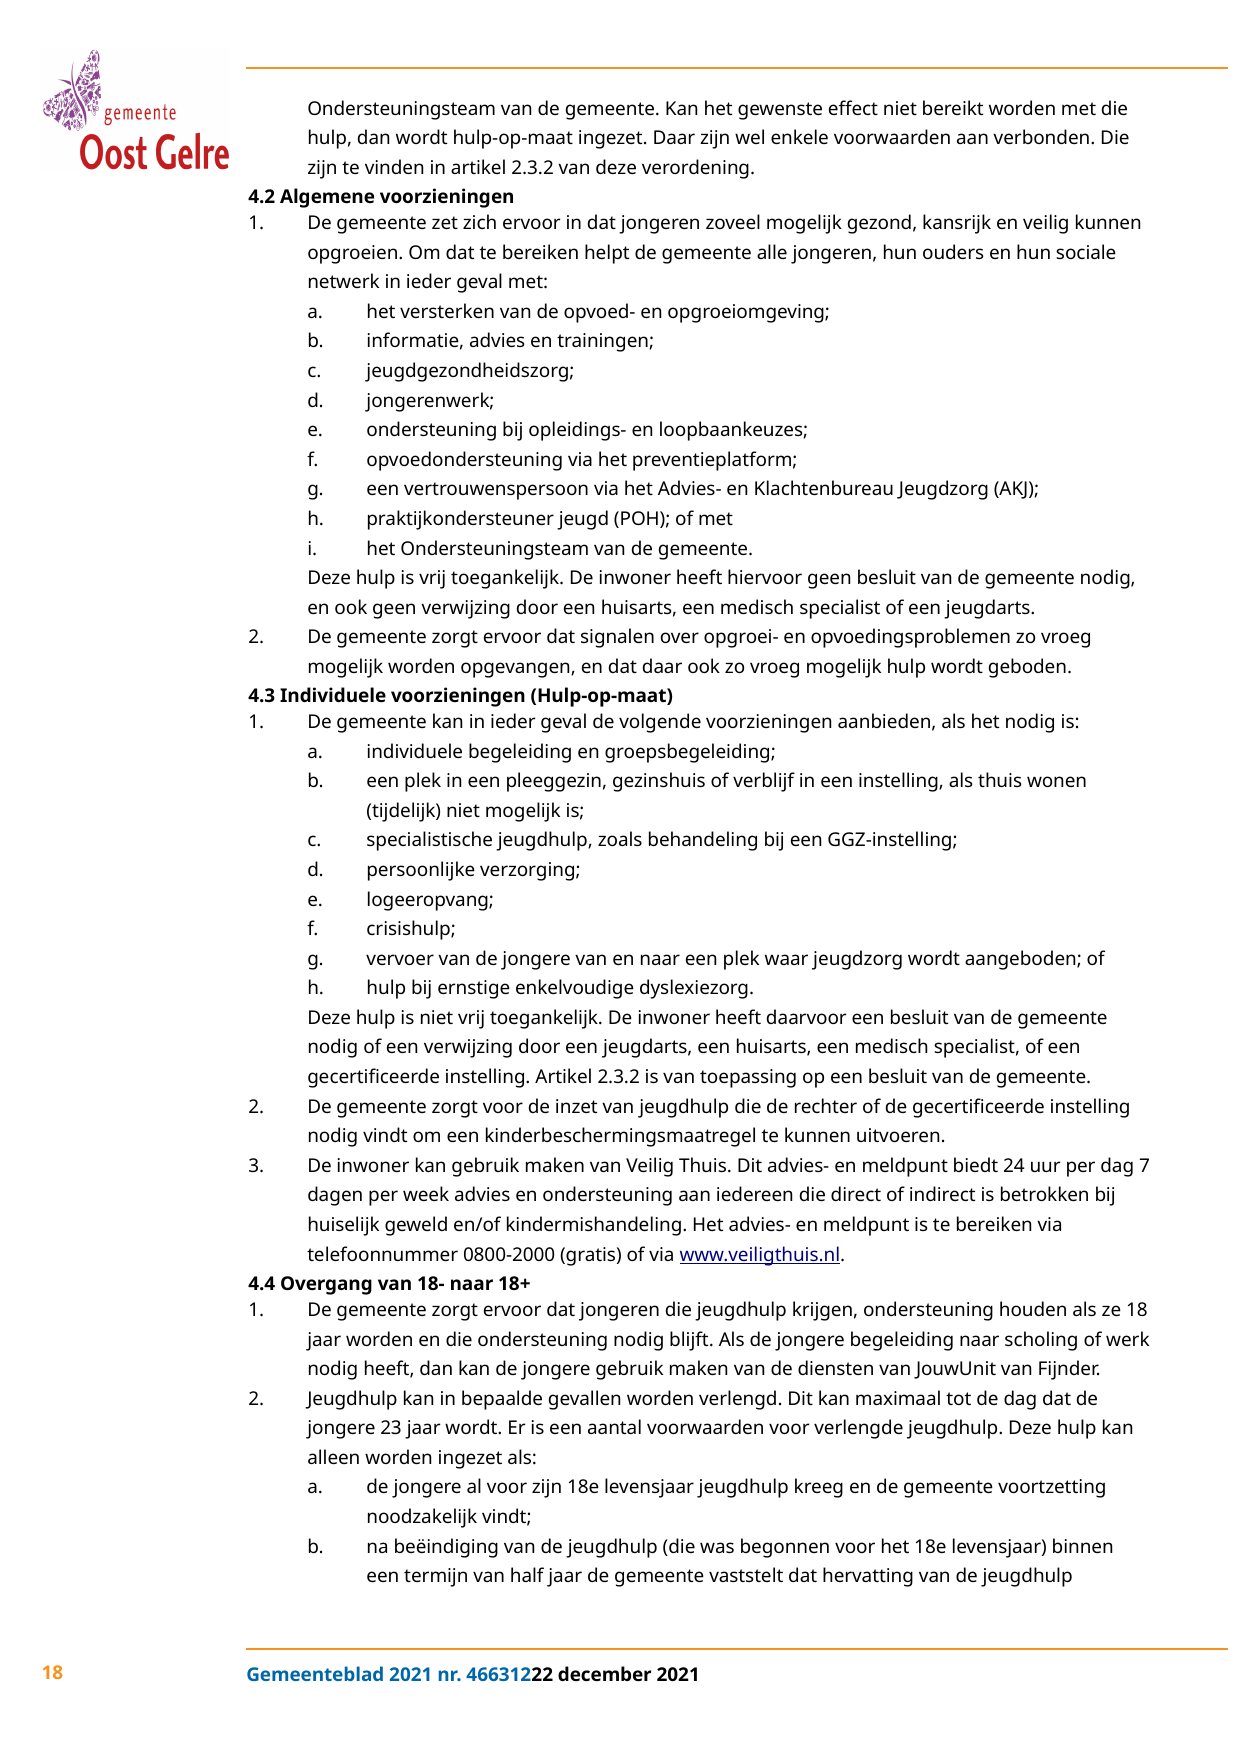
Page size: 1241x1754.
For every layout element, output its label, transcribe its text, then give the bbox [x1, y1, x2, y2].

list Ondersteuningsteam van de gemeente. Kan het gewenste effect niet bereikt worden met die hulp, dan wordt hulp-op-maat ingezet. Daar zijn wel enkele voorwaarden aan verbonden. Die zijn te vinden in artikel 2.3.2 van deze verordening. [248, 95, 1152, 180]
list praktijkondersteuner jeugd (POH); of met [307, 505, 1152, 531]
list het versterken van de opvoed- en opgroeiomgeving; [307, 298, 1152, 324]
list een vertrouwenspersoon via het Advies- en Klachtenbureau Jeugdzorg (AKJ); [307, 476, 1152, 501]
list crisishulp; [307, 915, 1152, 941]
list vervoer van de jongere van en naar een plek waar jeugdzorg wordt aangeboden; of [307, 945, 1152, 971]
list specialistische jeugdhulp, zoals behandeling bij een GGZ-instelling; [307, 827, 1152, 852]
list informatie, advies en trainingen; [307, 328, 1152, 353]
picture [41, 47, 231, 172]
list logeeropvang; [307, 886, 1152, 912]
list De gemeente kan in ieder geval de volgende voorzieningen aanbieden, als het nodig is: [248, 708, 1152, 734]
text 4.4 Overgang van 18- naar 18+ [248, 1270, 1152, 1296]
list hulp bij ernstige enkelvoudige dyslexiezorg. [307, 974, 1152, 1000]
list jeugdgezondheidszorg; [307, 357, 1152, 383]
list De gemeente zorgt ervoor dat signalen over opgroei- en opvoedingsproblemen zo vroeg mogelijk worden opgevangen, en dat daar ook zo vroeg mogelijk hulp wordt geboden. [248, 623, 1152, 679]
list De gemeente zorgt voor de inzet van jeugdhulp die de rechter of de gecertificeerde instelling nodig vindt om een kinderbeschermingsmaatregel te kunnen uitvoeren. [248, 1093, 1152, 1148]
list de jongere al voor zijn 18e levensjaar jeugdhulp kreeg en de gemeente voortzetting noodzakelijk vindt; [307, 1474, 1152, 1529]
list Deze hulp is niet vrij toegankelijk. De inwoner heeft daarvoor een besluit van de gemeente nodig of een verwijzing door een jeugdarts, een huisarts, een medisch specialist, of een gecertificeerde instelling. Artikel 2.3.2 is van toepassing op een besluit van de gemeente. [248, 1004, 1152, 1089]
text 4.2 Algemene voorzieningen [248, 183, 1152, 209]
list jongerenwerk; [307, 387, 1152, 412]
list persoonlijke verzorging; [307, 856, 1152, 882]
list opvoedondersteuning via het preventieplatform; [307, 446, 1152, 472]
list De gemeente zorgt ervoor dat jongeren die jeugdhulp krijgen, ondersteuning houden als ze 18 jaar worden en die ondersteuning nodig blijft. Als de jongere begeleiding naar scholing of werk nodig heeft, dan kan de jongere gebruik maken van de diensten van JouwUnit van Fijnder. [248, 1296, 1152, 1381]
text 4.3 Individuele voorzieningen (Hulp-op-maat) [248, 683, 1152, 708]
list individuele begeleiding en groepsbegeleiding; [307, 738, 1152, 764]
list De inwoner kan gebruik maken van Veilig Thuis. Dit advies- en meldpunt biedt 24 uur per dag 7 dagen per week advies en ondersteuning aan iedereen die direct of indirect is betrokken bij huiselijk geweld en/of kindermishandeling. Het advies- en meldpunt is te bereiken via telefoonnummer 0800-2000 (gratis) of via www.veiligthuis.nl. [248, 1152, 1152, 1267]
list Deze hulp is vrij toegankelijk. De inwoner heeft hiervoor geen besluit van de gemeente nodig, en ook geen verwijzing door een huisarts, een medisch specialist of een jeugdarts. [248, 564, 1152, 619]
list De gemeente zet zich ervoor in dat jongeren zoveel mogelijk gezond, kansrijk en veilig kunnen opgroeien. Om dat te bereiken helpt de gemeente alle jongeren, hun ouders en hun sociale netwerk in ieder geval met: [248, 209, 1152, 294]
list na beëindiging van de jeugdhulp (die was begonnen voor het 18e levensjaar) binnen een termijn van half jaar de gemeente vaststelt dat hervatting van de jeugdhulp [307, 1533, 1152, 1588]
list ondersteuning bij opleidings- en loopbaankeuzes; [307, 416, 1152, 442]
list het Ondersteuningsteam van de gemeente. [307, 535, 1152, 560]
list een plek in een pleeggezin, gezinshuis of verblijf in een instelling, als thuis wonen (tijdelijk) niet mogelijk is; [307, 767, 1152, 823]
list Jeugdhulp kan in bepaalde gevallen worden verlengd. Dit kan maximaal tot de dag dat de jongere 23 jaar wordt. Er is een aantal voorwaarden voor verlengde jeugdhulp. Deze hulp kan alleen worden ingezet als: [248, 1385, 1152, 1470]
